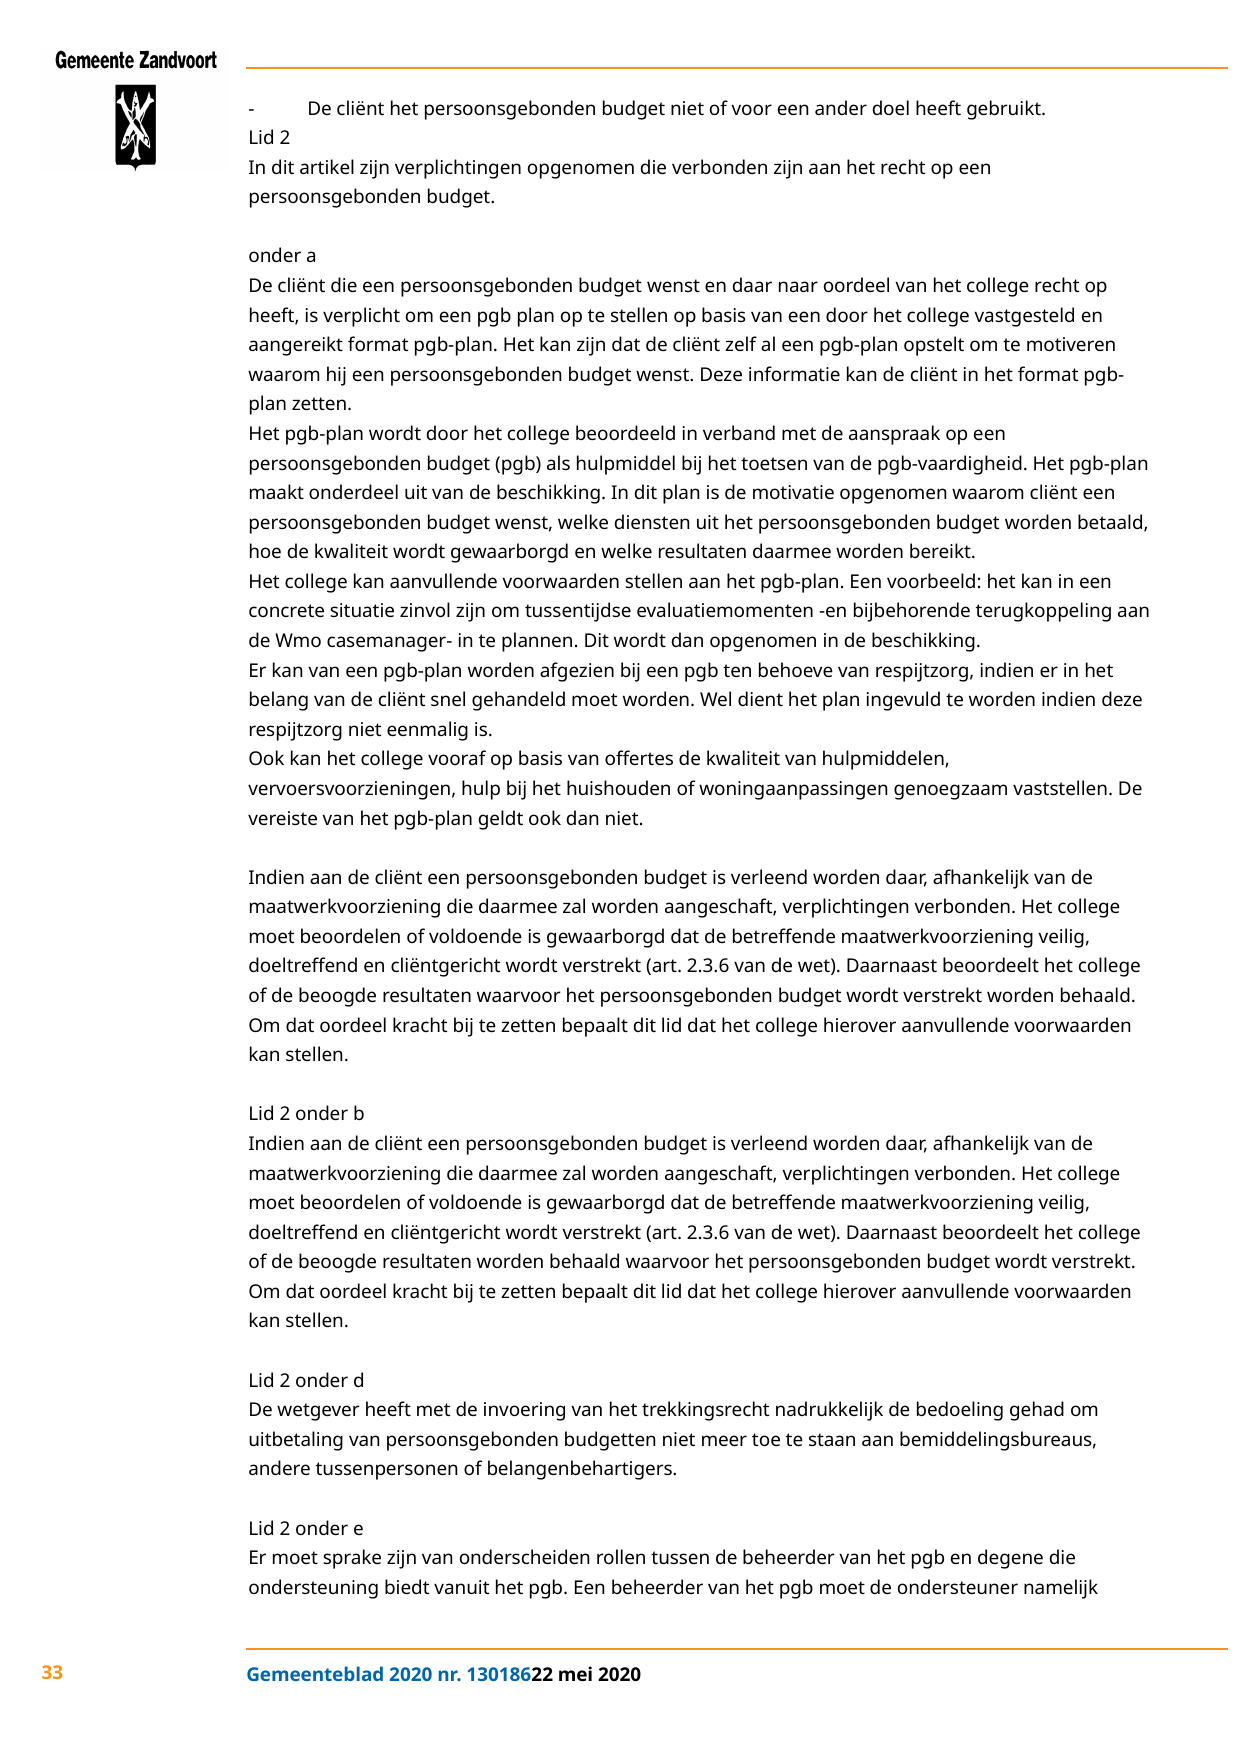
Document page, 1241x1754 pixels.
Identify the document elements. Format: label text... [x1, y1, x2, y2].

text De wetgever heeft met de invoering van het trekkingsrecht nadrukkelijk de bedoeling gehad om uitbetaling van persoonsgebonden budgetten niet meer toe te staan aan bemiddelingsbureaus, andere tussenpersonen of belangenbehartigers. [248, 1396, 1152, 1481]
text Het pgb-plan wordt door het college beoordeeld in verband met de aanspraak op een persoonsgebonden budget (pgb) als hulpmiddel bij het toetsen van de pgb-vaardigheid. Het pgb-plan maakt onderdeel uit van de beschikking. In dit plan is de motivatie opgenomen waarom cliënt een persoonsgebonden budget wenst, welke diensten uit het persoonsgebonden budget worden betaald, hoe de kwaliteit wordt gewaarborgd en welke resultaten daarmee worden bereikt. [248, 420, 1152, 564]
text Indien aan de cliënt een persoonsgebonden budget is verleend worden daar, afhankelijk van de maatwerkvoorziening die daarmee zal worden aangeschaft, verplichtingen verbonden. Het college moet beoordelen of voldoende is gewaarborgd dat de betreffende maatwerkvoorziening veilig, doeltreffend en cliëntgericht wordt verstrekt (art. 2.3.6 van de wet). Daarnaast beoordeelt het college of de beoogde resultaten waarvoor het persoonsgebonden budget wordt verstrekt worden behaald. Om dat oordeel kracht bij te zetten bepaalt dit lid dat het college hierover aanvullende voorwaarden kan stellen. [248, 864, 1152, 1067]
text Lid 2 onder e [248, 1515, 1152, 1541]
text Er kan van een pgb-plan worden afgezien bij een pgb ten behoeve van respijtzorg, indien er in het belang van de cliënt snel gehandeld moet worden. Wel dient het plan ingevuld te worden indien deze respijtzorg niet eenmalig is. [248, 657, 1152, 742]
text Ook kan het college vooraf op basis van offertes de kwaliteit van hulpmiddelen, vervoersvoorzieningen, hulp bij het huishouden of woningaanpassingen genoegzaam vaststellen. De vereiste van het pgb-plan geldt ook dan niet. [248, 746, 1152, 831]
text Er moet sprake zijn van onderscheiden rollen tussen de beheerder van het pgb en degene die ondersteuning biedt vanuit het pgb. Een beheerder van het pgb moet de ondersteuner namelijk [248, 1544, 1152, 1600]
picture [41, 47, 231, 172]
text Lid 2 [248, 124, 1152, 150]
text De cliënt die een persoonsgebonden budget wenst en daar naar oordeel van het college recht op heeft, is verplicht om een pgb plan op te stellen op basis van een door het college vastgesteld en aangereikt format pgb-plan. Het kan zijn dat de cliënt zelf al een pgb-plan opstelt om te motiveren waarom hij een persoonsgebonden budget wenst. Deze informatie kan de cliënt in het format pgb-plan zetten. [248, 272, 1152, 416]
list De cliënt het persoonsgebonden budget niet of voor een ander doel heeft gebruikt. [248, 95, 1152, 121]
text onder a [248, 243, 1152, 268]
text Lid 2 onder d [248, 1367, 1152, 1393]
text Lid 2 onder b [248, 1101, 1152, 1126]
text Indien aan de cliënt een persoonsgebonden budget is verleend worden daar, afhankelijk van de maatwerkvoorziening die daarmee zal worden aangeschaft, verplichtingen verbonden. Het college moet beoordelen of voldoende is gewaarborgd dat de betreffende maatwerkvoorziening veilig, doeltreffend en cliëntgericht wordt verstrekt (art. 2.3.6 van de wet). Daarnaast beoordeelt het college of de beoogde resultaten worden behaald waarvoor het persoonsgebonden budget wordt verstrekt. Om dat oordeel kracht bij te zetten bepaalt dit lid dat het college hierover aanvullende voorwaarden kan stellen. [248, 1130, 1152, 1333]
text In dit artikel zijn verplichtingen opgenomen die verbonden zijn aan het recht op een persoonsgebonden budget. [248, 154, 1152, 209]
text Het college kan aanvullende voorwaarden stellen aan het pgb-plan. Een voorbeeld: het kan in een concrete situatie zinvol zijn om tussentijdse evaluatiemomenten -en bijbehorende terugkoppeling aan de Wmo casemanager- in te plannen. Dit wordt dan opgenomen in de beschikking. [248, 568, 1152, 653]
